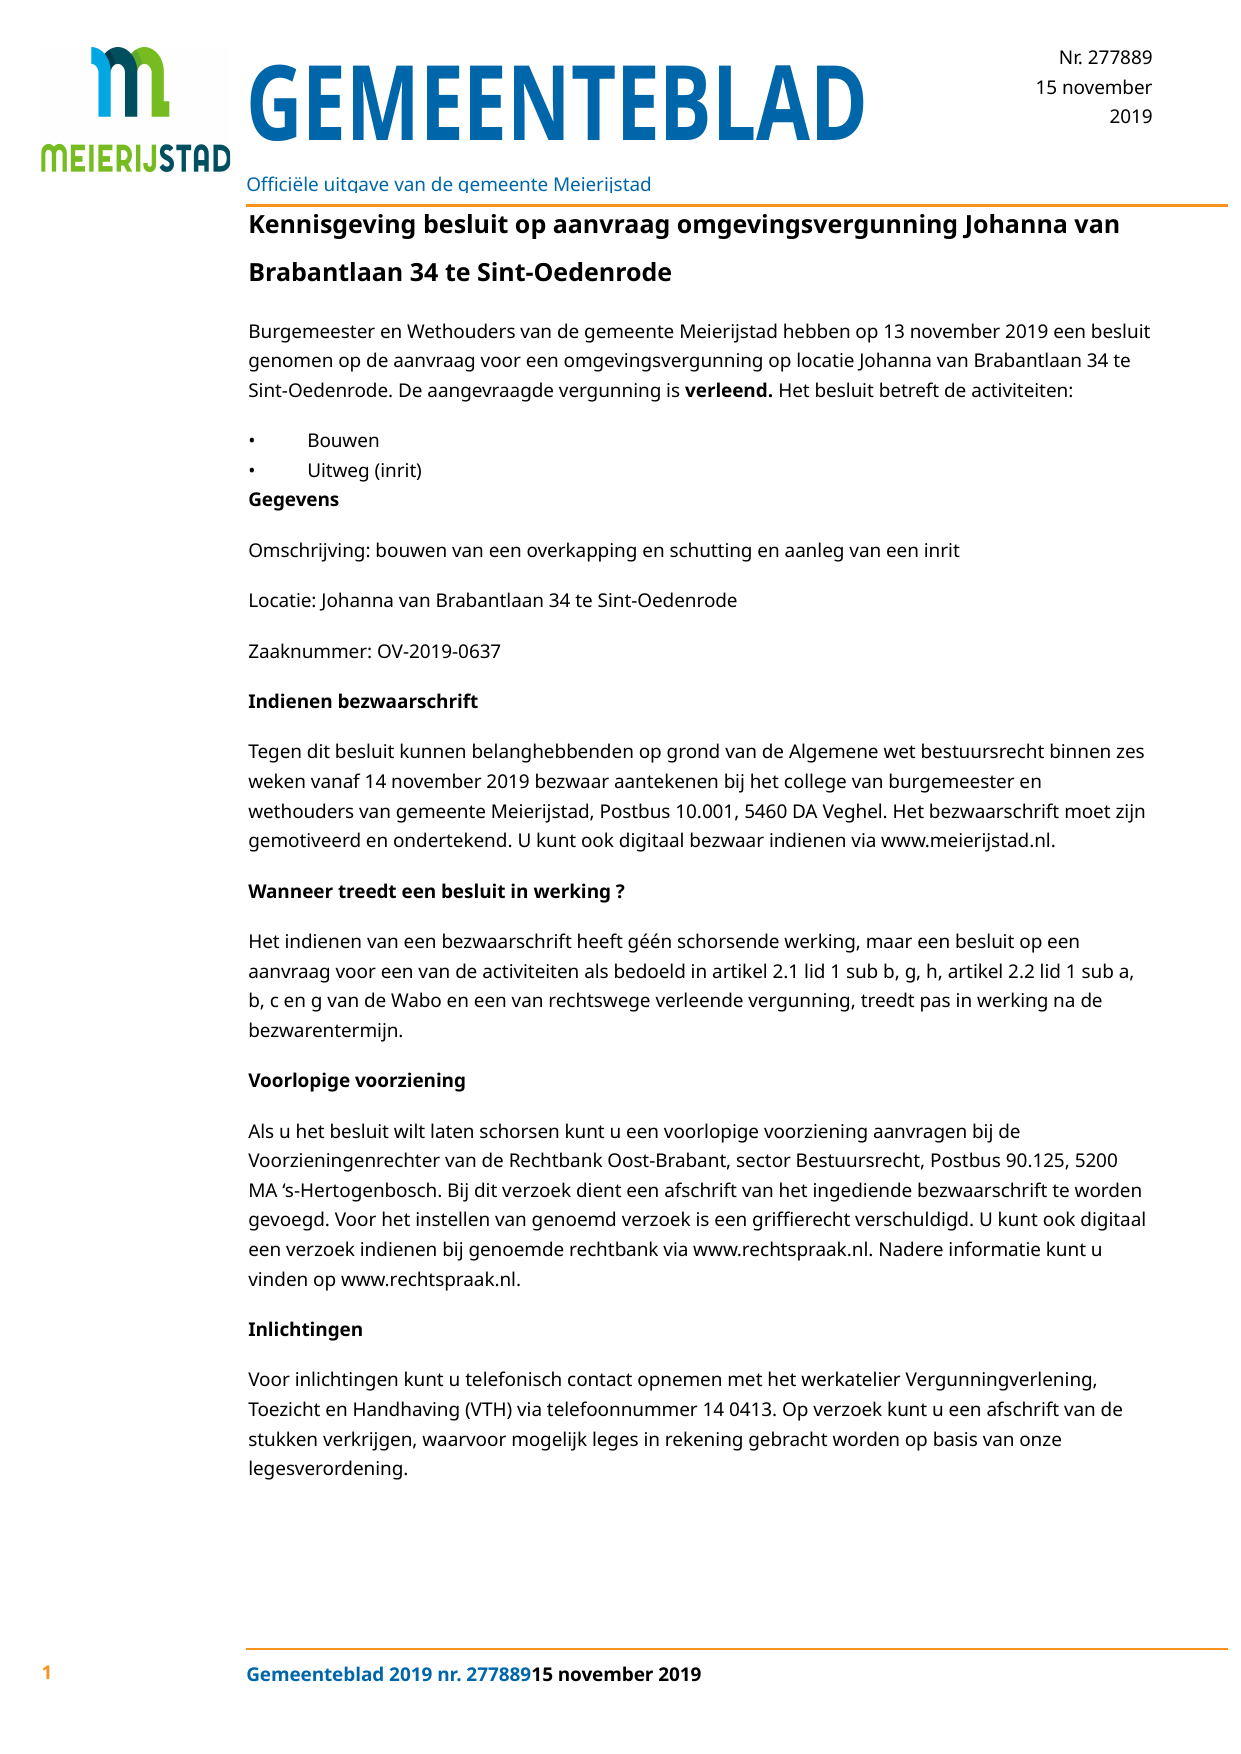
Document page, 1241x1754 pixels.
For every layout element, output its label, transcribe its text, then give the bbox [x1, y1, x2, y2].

text Wanneer treedt een besluit in werking ? [248, 878, 1152, 904]
text Tegen dit besluit kunnen belanghebbenden op grond van de Algemene wet bestuursrecht binnen zes weken vanaf 14 november 2019 bezwaar aantekenen bij het college van burgemeester en wethouders van gemeente Meierijstad, Postbus 10.001, 5460 DA Veghel. Het bezwaarschrift moet zijn gemotiveerd en ondertekend. U kunt ook digitaal bezwaar indienen via www.meierijstad.nl. [248, 739, 1152, 853]
text Burgemeester en Wethouders van de gemeente Meierijstad hebben op 13 november 2019 een besluit genomen op de aanvraag voor een omgevingsvergunning op locatie Johanna van Brabantlaan 34 te Sint-Oedenrode. De aangevraagde vergunning is verleend. Het besluit betreft de activiteiten: [248, 318, 1152, 403]
text Voor inlichtingen kunt u telefonisch contact opnemen met het werkatelier Vergunningverlening, Toezicht en Handhaving (VTH) via telefoonnummer 14 0413. Op verzoek kunt u een afschrift van de stukken verkrijgen, waarvoor mogelijk leges in rekening gebracht worden op basis van onze legesverordening. [248, 1367, 1152, 1481]
text Kennisgeving besluit op aanvraag omgevingsvergunning Johanna van Brabantlaan 34 te Sint-Oedenrode [248, 207, 1152, 288]
text Zaaknummer: OV-2019-0637 [248, 638, 1152, 664]
list Uitweg (inrit) [248, 457, 1152, 483]
text Inlichtingen [248, 1316, 1152, 1342]
text Voorlopige voorziening [248, 1067, 1152, 1093]
text Locatie: Johanna van Brabantlaan 34 te Sint-Oedenrode [248, 587, 1152, 613]
picture [41, 47, 231, 172]
text Gegevens [248, 487, 1152, 512]
text Omschrijving: bouwen van een overkapping en schutting en aanleg van een inrit [248, 537, 1152, 563]
list Bouwen [248, 427, 1152, 453]
text Als u het besluit wilt laten schorsen kunt u een voorlopige voorziening aanvragen bij de Voorzieningenrechter van de Rechtbank Oost-Brabant, sector Bestuursrecht, Postbus 90.125, 5200 MA ‘s-Hertogenbosch. Bij dit verzoek dient een afschrift van het ingediende bezwaarschrift te worden gevoegd. Voor het instellen van genoemd verzoek is een griffierecht verschuldigd. U kunt ook digitaal een verzoek indienen bij genoemde rechtbank via www.rechtspraak.nl. Nadere informatie kunt u vinden op www.rechtspraak.nl. [248, 1118, 1152, 1292]
text Het indienen van een bezwaarschrift heeft géén schorsende werking, maar een besluit op een aanvraag voor een van de activiteiten als bedoeld in artikel 2.1 lid 1 sub b, g, h, artikel 2.2 lid 1 sub a, b, c en g van de Wabo en een van rechtswege verleende vergunning, treedt pas in werking na de bezwarentermijn. [248, 928, 1152, 1043]
text Indienen bezwaarschrift [248, 688, 1152, 714]
